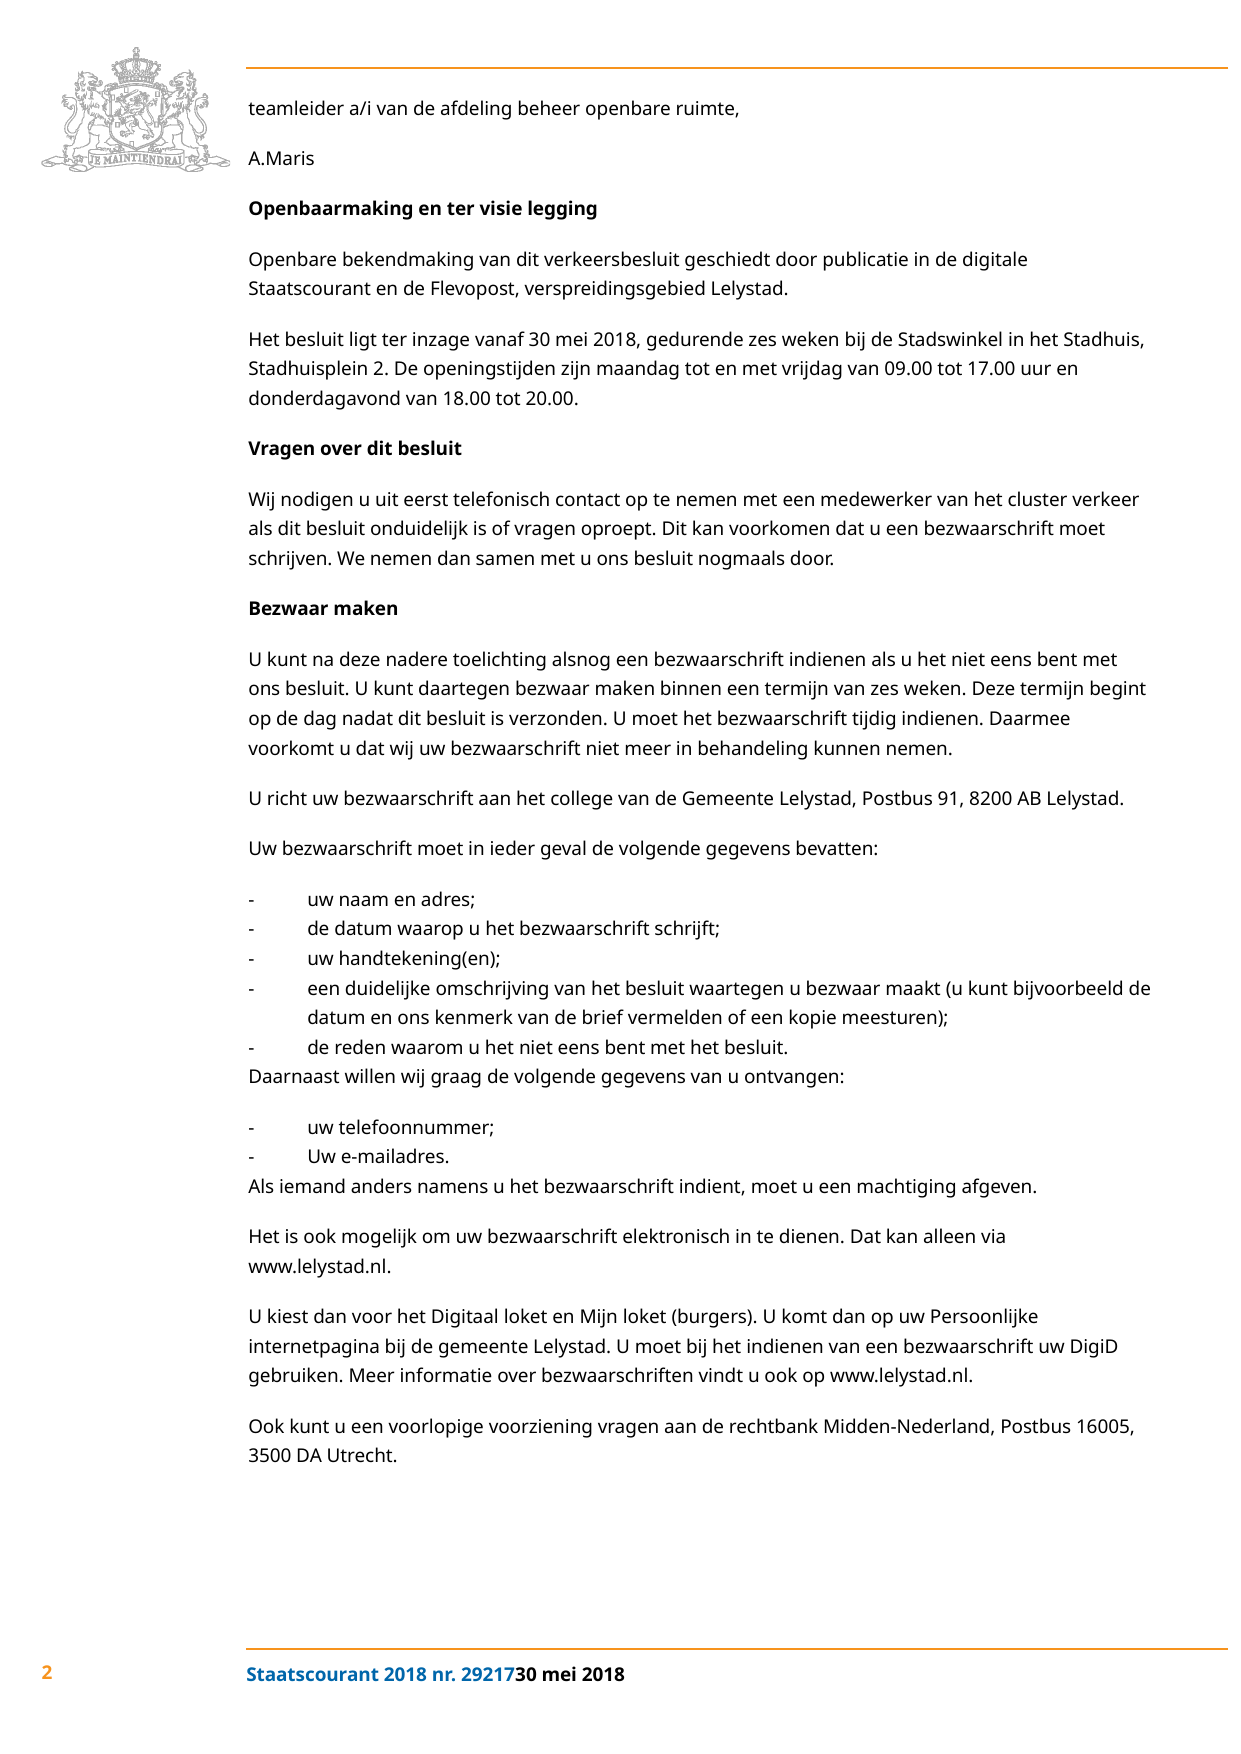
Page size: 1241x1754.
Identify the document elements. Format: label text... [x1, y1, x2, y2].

text Uw bezwaarschrift moet in ieder geval de volgende gegevens bevatten: [248, 836, 1152, 861]
text Het besluit ligt ter inzage vanaf 30 mei 2018, gedurende zes weken bij de Stadswinkel in het Stadhuis, Stadhuisplein 2. De openingstijden zijn maandag tot en met vrijdag van 09.00 tot 17.00 uur en donderdagavond van 18.00 tot 20.00. [248, 326, 1152, 411]
list uw handtekening(en); [248, 945, 1152, 971]
picture [41, 47, 231, 172]
text U kiest dan voor het Digitaal loket en Mijn loket (burgers). U komt dan op uw Persoonlijke internetpagina bij de gemeente Lelystad. U moet bij het indienen van een bezwaarschrift uw DigiD gebruiken. Meer informatie over bezwaarschriften vindt u ook op www.lelystad.nl. [248, 1303, 1152, 1388]
text teamleider a/i van de afdeling beheer openbare ruimte, [248, 95, 1152, 121]
list de reden waarom u het niet eens bent met het besluit. [248, 1034, 1152, 1060]
text Openbare bekendmaking van dit verkeersbesluit geschiedt door publicatie in de digitale Staatscourant en de Flevopost, verspreidingsgebied Lelystad. [248, 246, 1152, 301]
text Vragen over dit besluit [248, 436, 1152, 461]
text U kunt na deze nadere toelichting alsnog een bezwaarschrift indienen als u het niet eens bent met ons besluit. U kunt daartegen bezwaar maken binnen een termijn van zes weken. Deze termijn begint op de dag nadat dit besluit is verzonden. U moet het bezwaarschrift tijdig indienen. Daarmee voorkomt u dat wij uw bezwaarschrift niet meer in behandeling kunnen nemen. [248, 646, 1152, 761]
list Uw e-mailadres. [248, 1143, 1152, 1169]
list de datum waarop u het bezwaarschrift schrijft; [248, 916, 1152, 941]
text A.Maris [248, 145, 1152, 171]
text Wij nodigen u uit eerst telefonisch contact op te nemen met een medewerker van het cluster verkeer als dit besluit onduidelijk is of vragen oproept. Dit kan voorkomen dat u een bezwaarschrift moet schrijven. We nemen dan samen met u ons besluit nogmaals door. [248, 486, 1152, 571]
list uw naam en adres; [248, 886, 1152, 912]
text Als iemand anders namens u het bezwaarschrift indient, moet u een machtiging afgeven. [248, 1173, 1152, 1199]
text U richt uw bezwaarschrift aan het college van de Gemeente Lelystad, Postbus 91, 8200 AB Lelystad. [248, 785, 1152, 811]
text Openbaarmaking en ter visie legging [248, 196, 1152, 221]
text Bezwaar maken [248, 596, 1152, 621]
list uw telefoonnummer; [248, 1114, 1152, 1140]
text Ook kunt u een voorlopige voorziening vragen aan de rechtbank Midden-Nederland, Postbus 16005, 3500 DA Utrecht. [248, 1413, 1152, 1468]
text Het is ook mogelijk om uw bezwaarschrift elektronisch in te dienen. Dat kan alleen via www.lelystad.nl. [248, 1223, 1152, 1279]
text Daarnaast willen wij graag de volgende gegevens van u ontvangen: [248, 1063, 1152, 1089]
list een duidelijke omschrijving van het besluit waartegen u bezwaar maakt (u kunt bijvoorbeeld de datum en ons kenmerk van de brief vermelden of een kopie meesturen); [248, 975, 1152, 1030]
